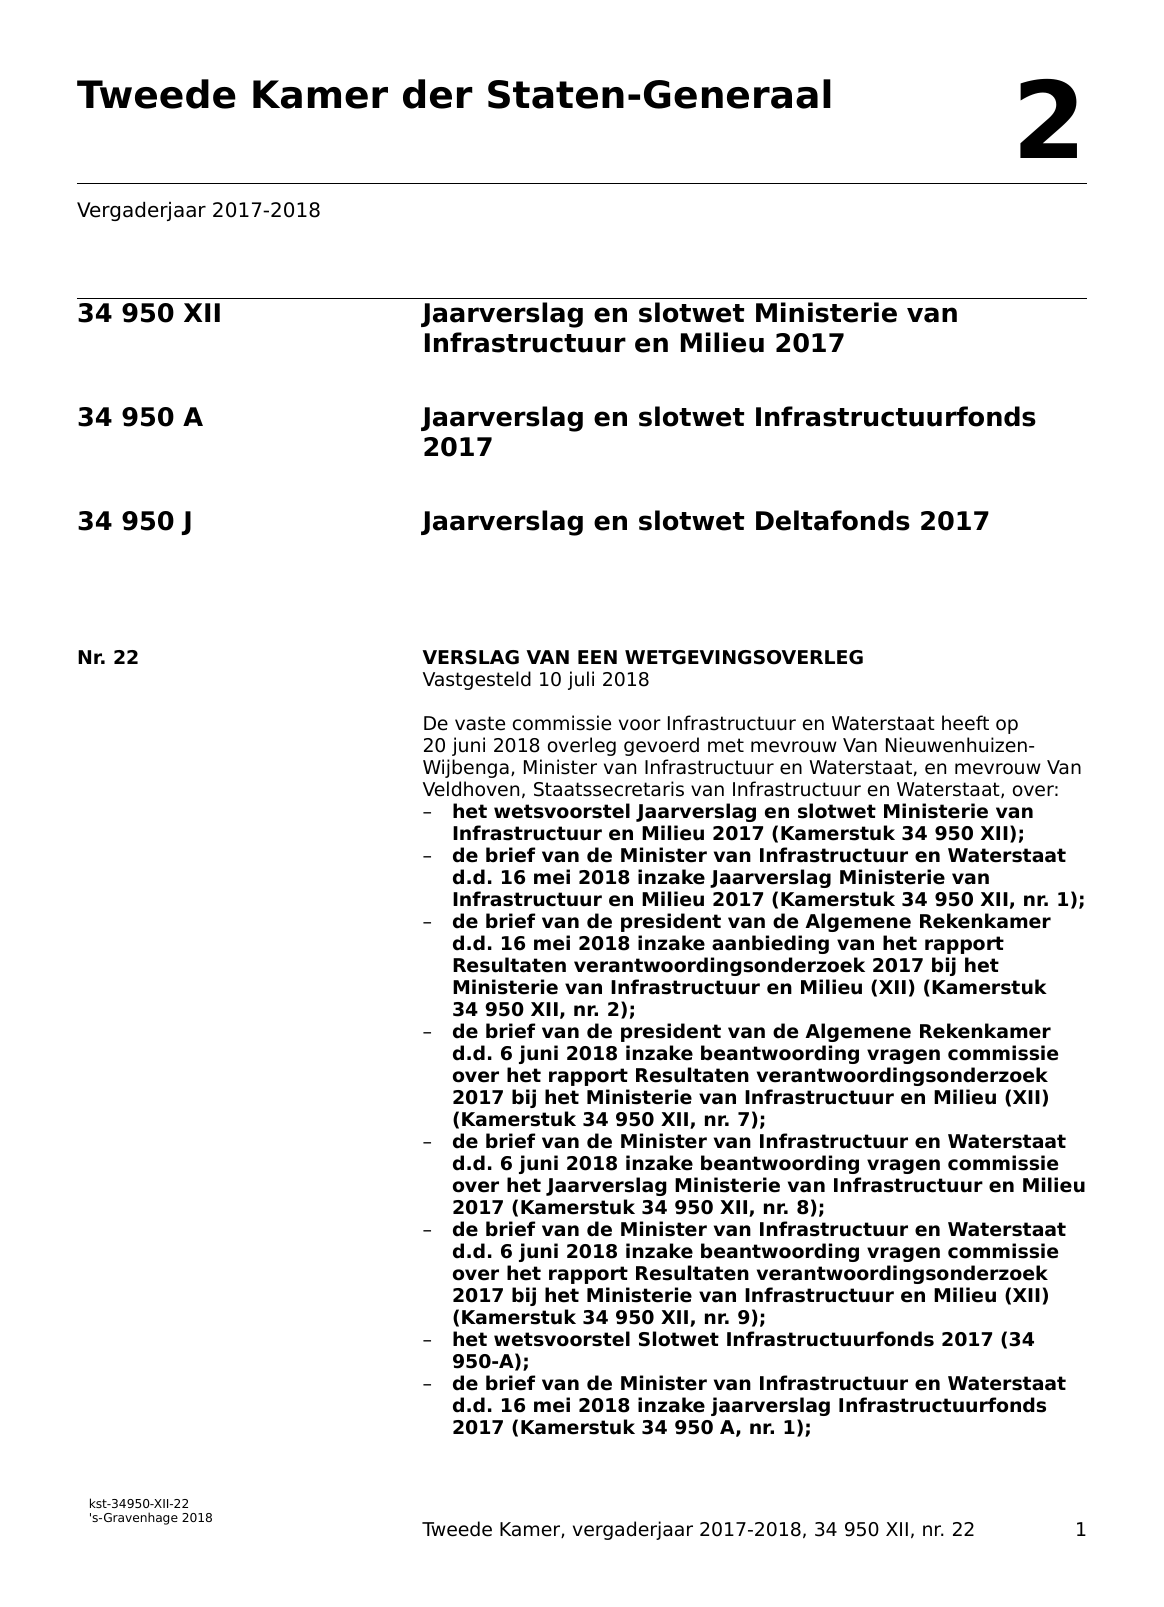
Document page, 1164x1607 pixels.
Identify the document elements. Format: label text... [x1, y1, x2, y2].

text – de brief van de Minister van Infrastructuur en Waterstaat d.d. 16 mei 2018 inzake jaarverslag Infrastructuurfonds 2017 (Kamerstuk 34 950 A, nr. 1); [422, 1373, 1087, 1439]
text – de brief van de president van de Algemene Rekenkamer d.d. 6 juni 2018 inzake beantwoording vragen commissie over het rapport Resultaten verantwoordingsonderzoek 2017 bij het Ministerie van Infrastructuur en Milieu (XII) (Kamerstuk 34 950 XII, nr. 7); [422, 1021, 1087, 1131]
text – de brief van de president van de Algemene Rekenkamer d.d. 16 mei 2018 inzake aanbieding van het rapport Resultaten verantwoordingsonderzoek 2017 bij het Ministerie van Infrastructuur en Milieu (XII) (Kamerstuk 34 950 XII, nr. 2); [422, 911, 1087, 1021]
text – de brief van de Minister van Infrastructuur en Waterstaat d.d. 6 juni 2018 inzake beantwoording vragen commissie over het Jaarverslag Ministerie van Infrastructuur en Milieu 2017 (Kamerstuk 34 950 XII, nr. 8); [422, 1131, 1087, 1219]
text – de brief van de Minister van Infrastructuur en Waterstaat d.d. 6 juni 2018 inzake beantwoording vragen commissie over het rapport Resultaten verantwoordingsonderzoek 2017 bij het Ministerie van Infrastructuur en Milieu (XII) (Kamerstuk 34 950 XII, nr. 9); [422, 1219, 1087, 1329]
table_header Tweede Kamer der Staten-Generaal [77, 59, 886, 183]
table_header 2 [886, 59, 1087, 183]
subtitle 34 950 J Jaarverslag en slotwet Deltafonds 2017 [77, 506, 1087, 536]
text – de brief van de Minister van Infrastructuur en Waterstaat d.d. 16 mei 2018 inzake Jaarverslag Ministerie van Infrastructuur en Milieu 2017 (Kamerstuk 34 950 XII, nr. 1); [422, 845, 1087, 911]
text De vaste commissie voor Infrastructuur en Waterstaat heeft op 20 juni 2018 overleg gevoerd met mevrouw Van Nieuwenhuizen-Wijbenga, Minister van Infrastructuur en Waterstaat, en mevrouw Van Veldhoven, Staatssecretaris van Infrastructuur en Waterstaat, over: [422, 713, 1087, 801]
text – het wetsvoorstel Slotwet Infrastructuurfonds 2017 (34 950-A); [422, 1329, 1087, 1373]
text – het wetsvoorstel Jaarverslag en slotwet Ministerie van Infrastructuur en Milieu 2017 (Kamerstuk 34 950 XII); [422, 801, 1087, 845]
subtitle Nr. 22 VERSLAG VAN EEN WETGEVINGSOVERLEG [77, 647, 1087, 669]
text kst-34950-XII-22 [88, 1497, 323, 1511]
text Vastgesteld 10 juli 2018 [422, 669, 1087, 691]
subtitle 34 950 A Jaarverslag en slotwet Infrastructuurfonds 2017 [77, 403, 1087, 462]
text 's-Gravenhage 2018 [88, 1511, 323, 1525]
subtitle 34 950 XII Jaarverslag en slotwet Ministerie van Infrastructuur en Milieu 2017 [77, 299, 1087, 358]
table_cell Vergaderjaar 2017-2018 [77, 184, 1087, 298]
